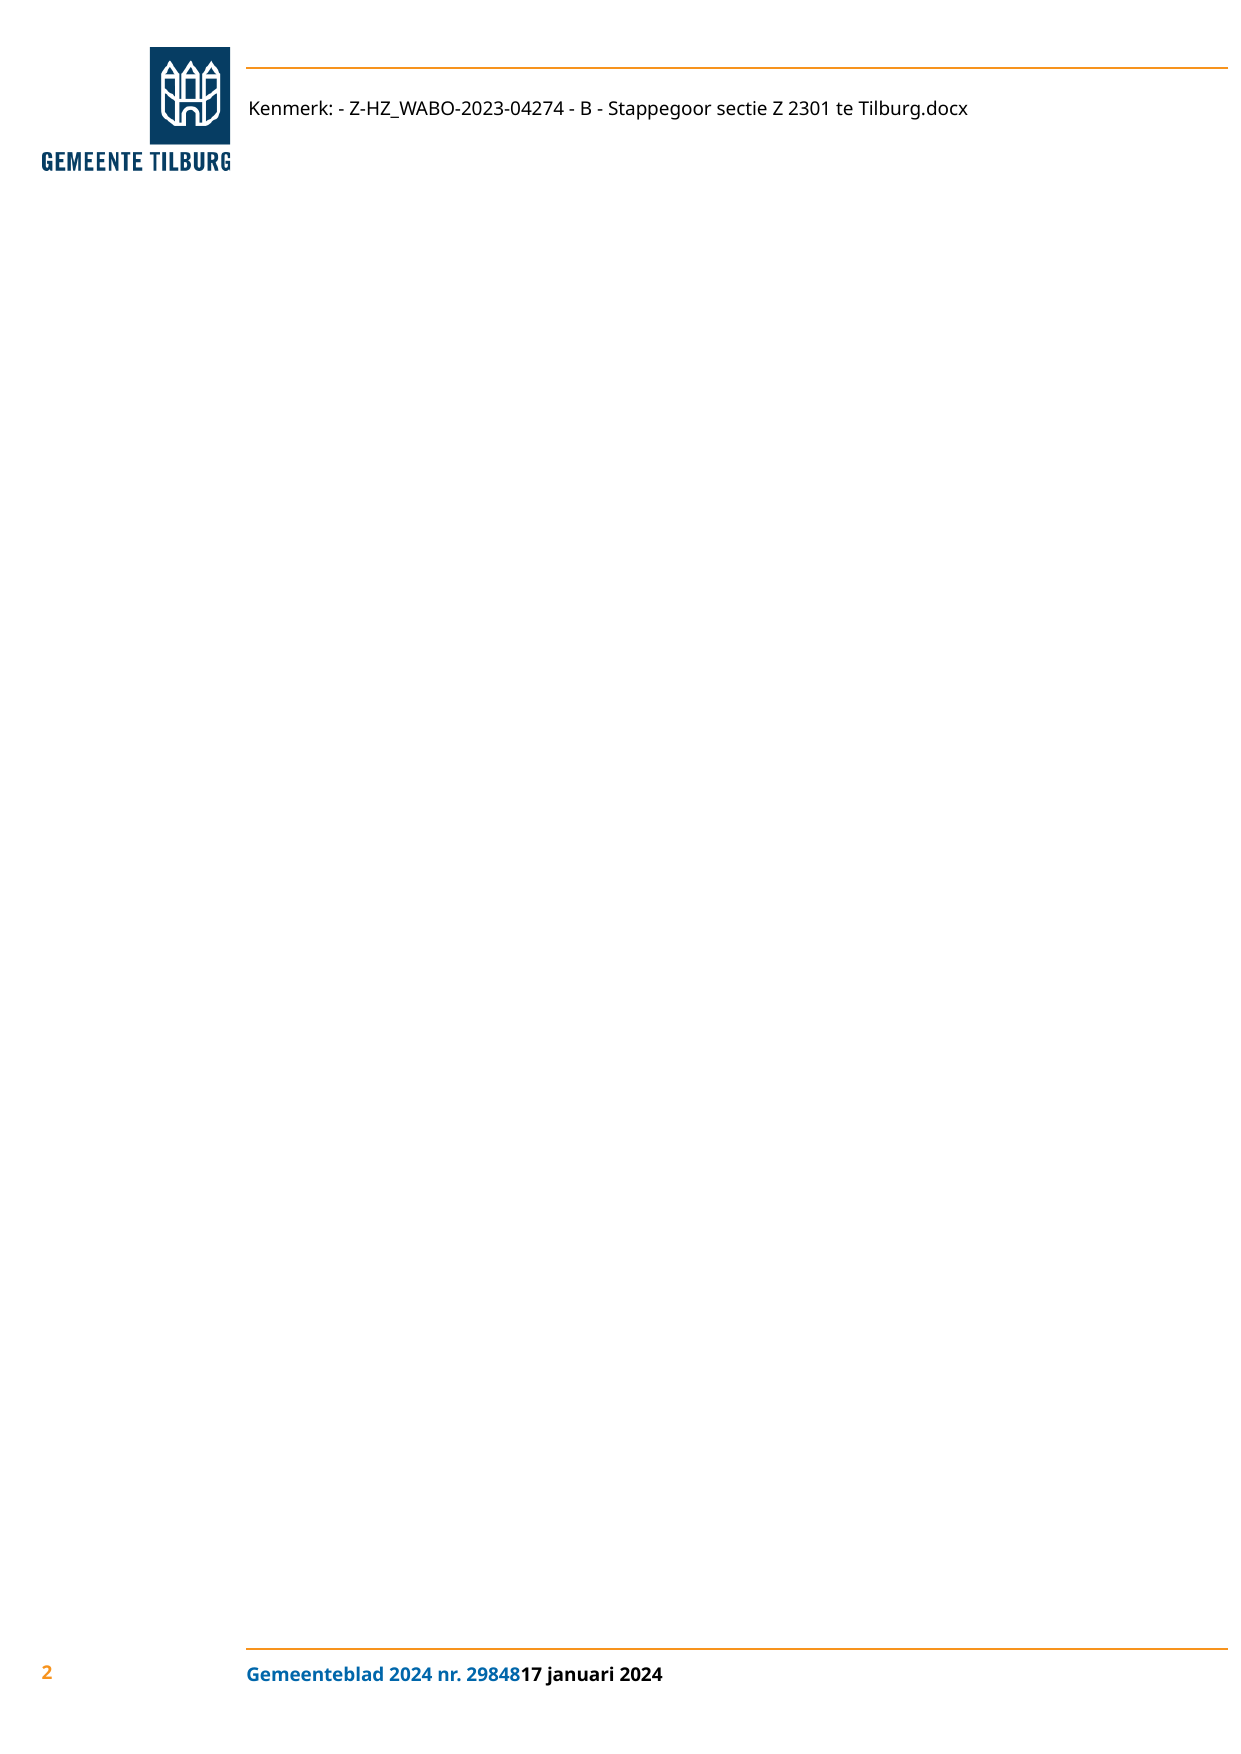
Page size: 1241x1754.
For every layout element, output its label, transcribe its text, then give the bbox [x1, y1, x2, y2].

text Kenmerk: - Z-HZ_WABO-2023-04274 - B - Stappegoor sectie Z 2301 te Tilburg.docx [248, 95, 1152, 121]
picture [41, 47, 231, 172]
